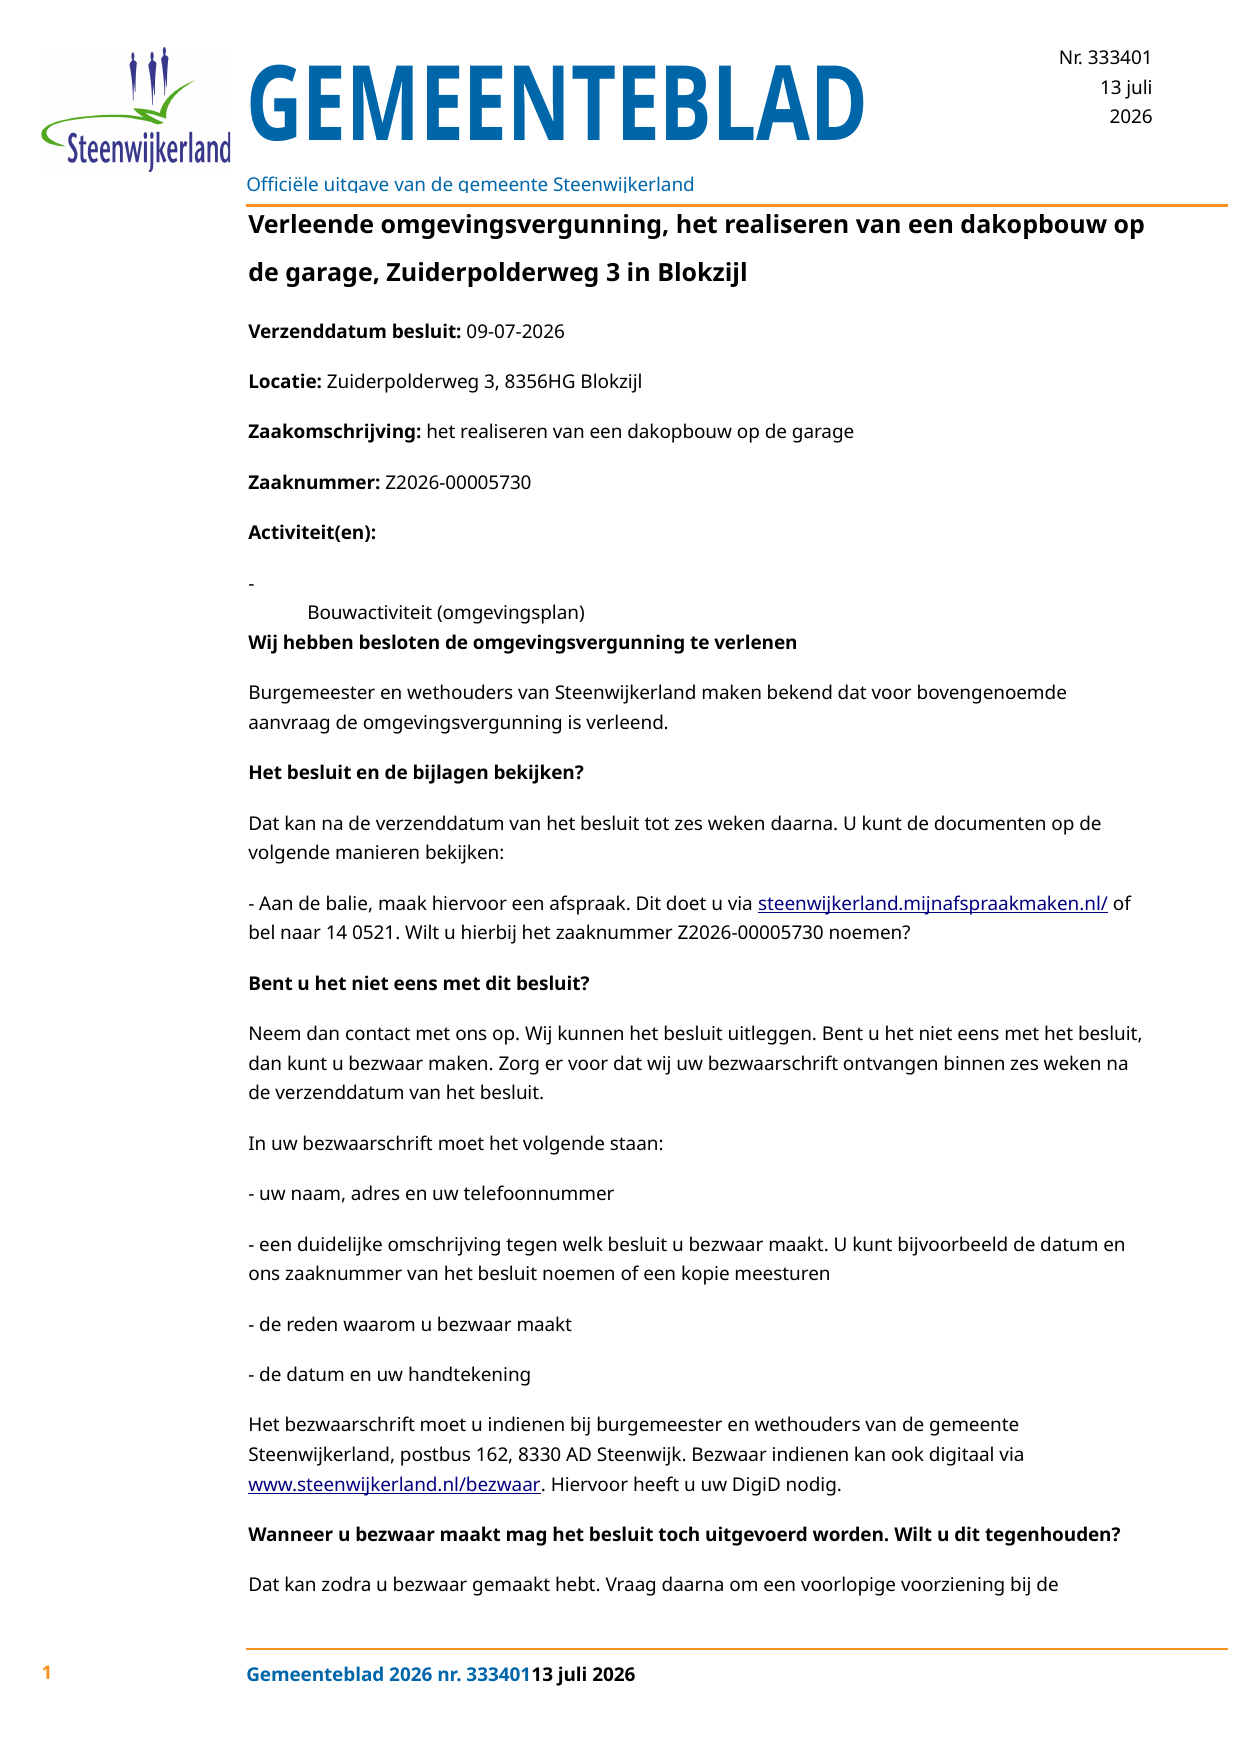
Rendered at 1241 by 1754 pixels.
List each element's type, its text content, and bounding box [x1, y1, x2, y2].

text - de datum en uw handtekening [248, 1361, 1152, 1387]
text - uw naam, adres en uw telefoonnummer [248, 1180, 1152, 1206]
text Wanneer u bezwaar maakt mag het besluit toch uitgevoerd worden. Wilt u dit tegenhouden? [248, 1521, 1152, 1547]
text Locatie: Zuiderpolderweg 3, 8356HG Blokzijl [248, 368, 1152, 394]
text Wij hebben besloten de omgevingsvergunning te verlenen [248, 629, 1152, 655]
text Zaakomschrijving: het realiseren van een dakopbouw op de garage [248, 419, 1152, 444]
text In uw bezwaarschrift moet het volgende staan: [248, 1130, 1152, 1156]
text Het bezwaarschrift moet u indienen bij burgemeester en wethouders van de gemeente Steenwijkerland, postbus 162, 8330 AD Steenwijk. Bezwaar indienen kan ook digitaal via www.steenwijkerland.nl/bezwaar. Hiervoor heeft u uw DigiD nodig. [248, 1412, 1152, 1497]
text Activiteit(en): [248, 519, 1152, 545]
text Dat kan na de verzenddatum van het besluit tot zes weken daarna. U kunt de documenten op de volgende manieren bekijken: [248, 810, 1152, 865]
text Verleende omgevingsvergunning, het realiseren van een dakopbouw op de garage, Zuiderpolderweg 3 in Blokzijl [248, 207, 1152, 288]
text Neem dan contact met ons op. Wij kunnen het besluit uitleggen. Bent u het niet eens met het besluit, dan kunt u bezwaar maken. Zorg er voor dat wij uw bezwaarschrift ontvangen binnen zes weken na de verzenddatum van het besluit. [248, 1020, 1152, 1105]
text Verzenddatum besluit: 09-07-2026 [248, 318, 1152, 344]
text Het besluit en de bijlagen bekijken? [248, 759, 1152, 785]
text Burgemeester en wethouders van Steenwijkerland maken bekend dat voor bovengenoemde aanvraag de omgevingsvergunning is verleend. [248, 679, 1152, 735]
text Bent u het niet eens met dit besluit? [248, 970, 1152, 996]
text Dat kan zodra u bezwaar gemaakt hebt. Vraag daarna om een voorlopige voorziening bij de [248, 1572, 1152, 1597]
text - een duidelijke omschrijving tegen welk besluit u bezwaar maakt. U kunt bijvoorbeeld de datum en ons zaaknummer van het besluit noemen of een kopie meesturen [248, 1231, 1152, 1286]
list Bouwactiviteit (omgevingsplan) [248, 599, 1152, 625]
picture [41, 47, 231, 172]
text Zaaknummer: Z2026-00005730 [248, 469, 1152, 495]
text - de reden waarom u bezwaar maakt [248, 1311, 1152, 1337]
text - Aan de balie, maak hiervoor een afspraak. Dit doet u via steenwijkerland.mijnafspraakmaken.nl/ of bel naar 14 0521. Wilt u hierbij het zaaknummer Z2026-00005730 noemen? [248, 890, 1152, 945]
